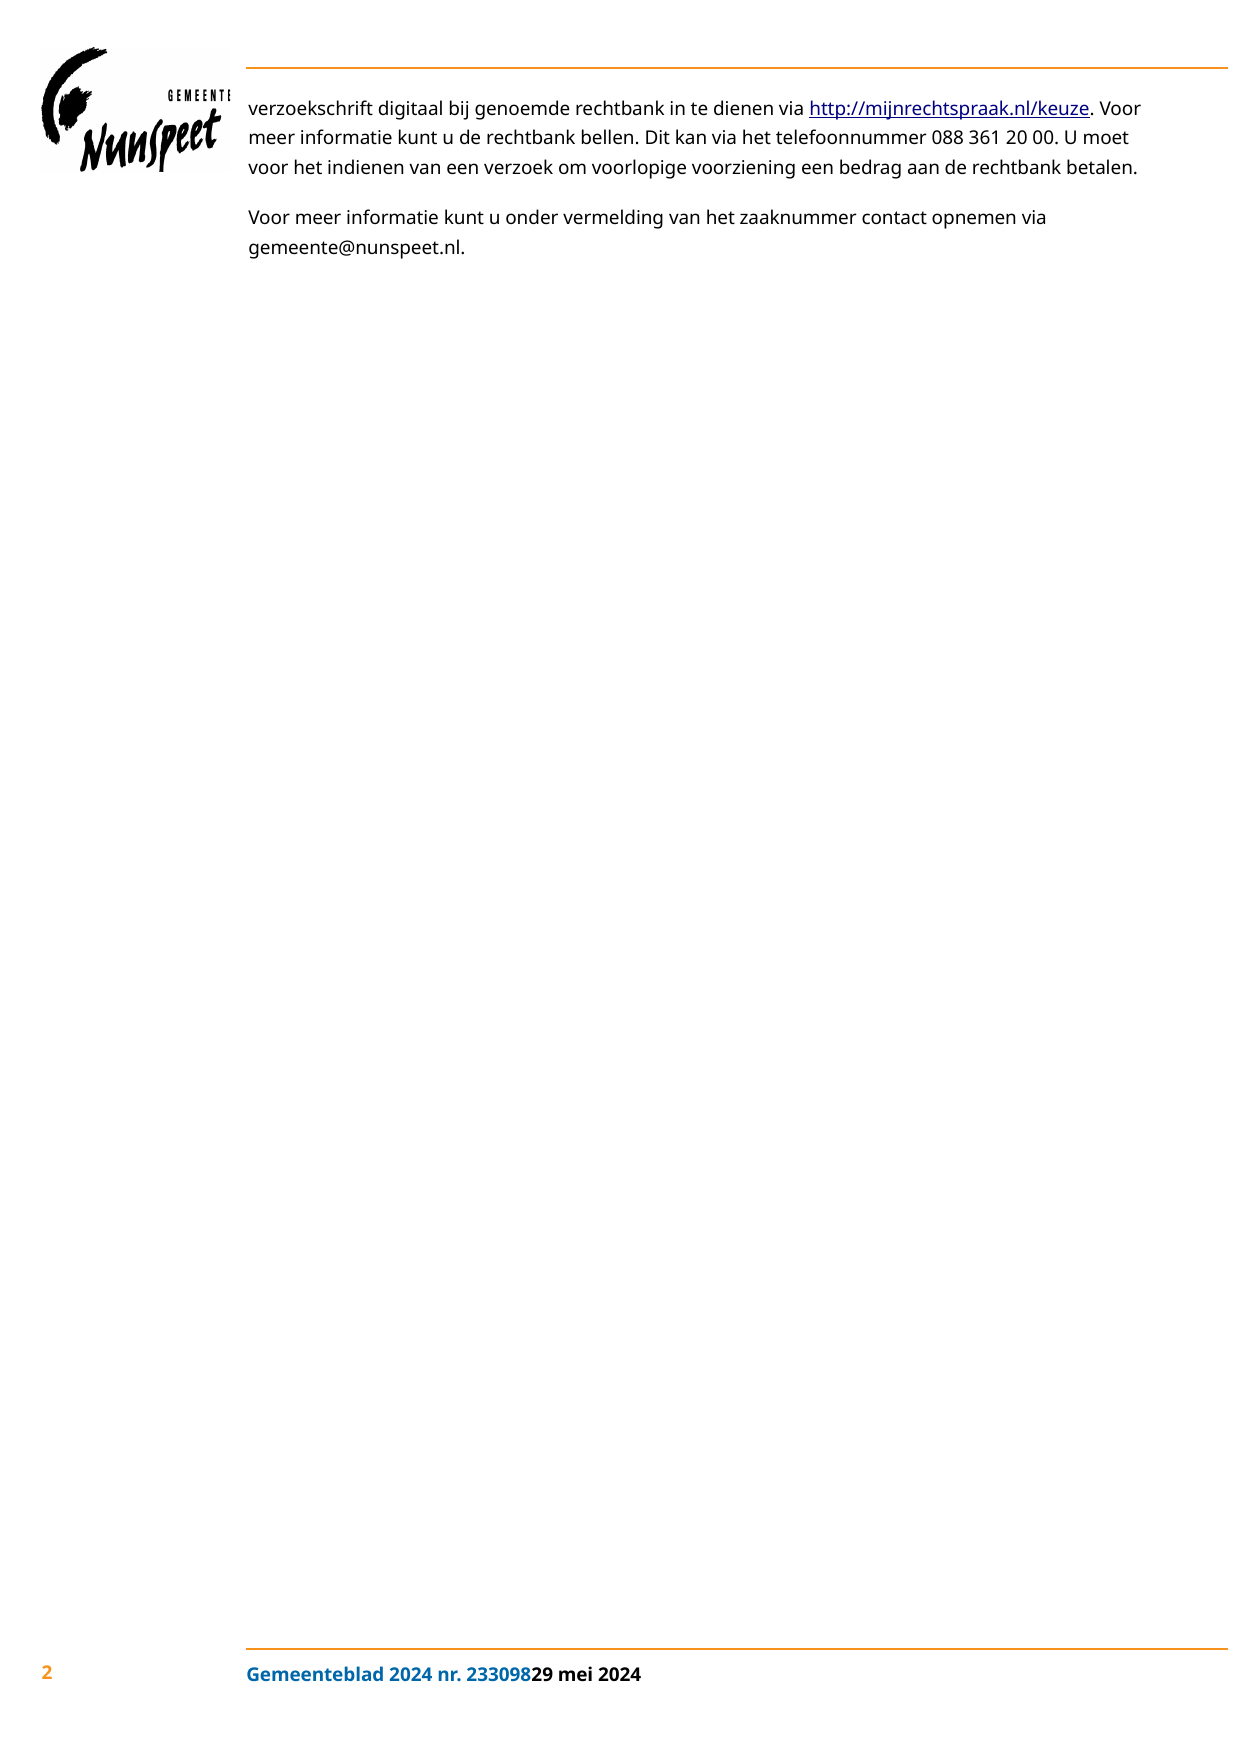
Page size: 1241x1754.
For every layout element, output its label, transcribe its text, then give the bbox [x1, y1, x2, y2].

text Voor meer informatie kunt u onder vermelding van het zaaknummer contact opnemen via gemeente@nunspeet.nl. [248, 204, 1152, 260]
picture [41, 47, 231, 172]
text verzoekschrift digitaal bij genoemde rechtbank in te dienen via http://mijnrechtspraak.nl/keuze. Voor meer informatie kunt u de rechtbank bellen. Dit kan via het telefoonnummer 088 361 20 00. U moet voor het indienen van een verzoek om voorlopige voorziening een bedrag aan de rechtbank betalen. [248, 95, 1152, 180]
